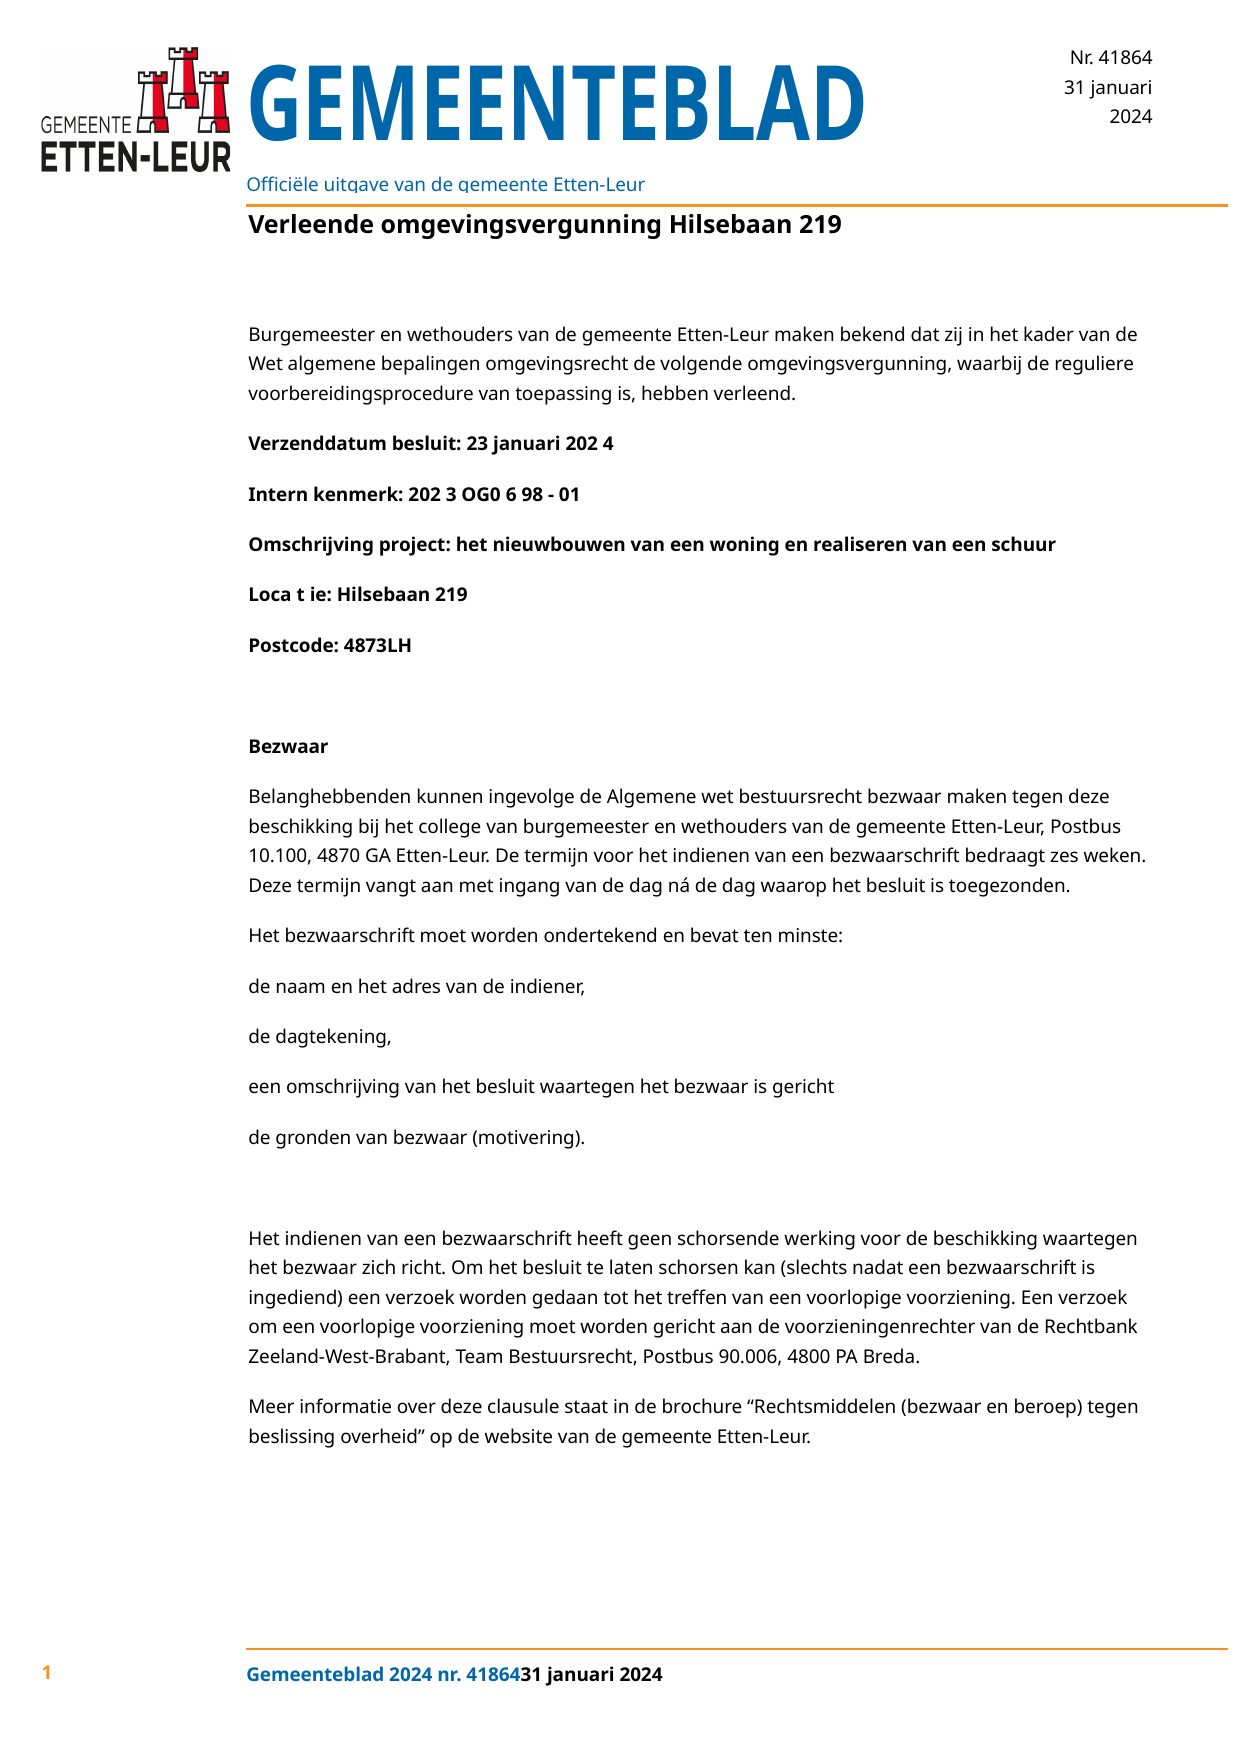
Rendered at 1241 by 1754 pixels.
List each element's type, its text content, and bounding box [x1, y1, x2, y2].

text Loca t ie: Hilsebaan 219 [248, 582, 1152, 607]
text Belanghebbenden kunnen ingevolge de Algemene wet bestuursrecht bezwaar maken tegen deze beschikking bij het college van burgemeester en wethouders van de gemeente Etten-Leur, Postbus 10.100, 4870 GA Etten-Leur. De termijn voor het indienen van een bezwaarschrift bedraagt zes weken. Deze termijn vangt aan met ingang van de dag ná de dag waarop het besluit is toegezonden. [248, 783, 1152, 898]
text Omschrijving project: het nieuwbouwen van een woning en realiseren van een schuur [248, 531, 1152, 557]
text een omschrijving van het besluit waartegen het bezwaar is gericht [248, 1074, 1152, 1099]
text Bezwaar [248, 733, 1152, 758]
text Postcode: 4873LH [248, 632, 1152, 658]
text de gronden van bezwaar (motivering). [248, 1124, 1152, 1150]
text Meer informatie over deze clausule staat in de brochure “Rechtsmiddelen (bezwaar en beroep) tegen beslissing overheid” op de website van de gemeente Etten-Leur. [248, 1394, 1152, 1449]
text de dagtekening, [248, 1023, 1152, 1049]
text Burgemeester en wethouders van de gemeente Etten-Leur maken bekend dat zij in het kader van de Wet algemene bepalingen omgevingsrecht de volgende omgevingsvergunning, waarbij de reguliere voorbereidingsprocedure van toepassing is, hebben verleend. [248, 321, 1152, 406]
text Verzenddatum besluit: 23 januari 202 4 [248, 430, 1152, 456]
text Het bezwaarschrift moet worden ondertekend en bevat ten minste: [248, 922, 1152, 948]
text Het indienen van een bezwaarschrift heeft geen schorsende werking voor de beschikking waartegen het bezwaar zich richt. Om het besluit te laten schorsen kan (slechts nadat een bezwaarschrift is ingediend) een verzoek worden gedaan tot het treffen van een voorlopige voorziening. Een verzoek om een voorlopige voorziening moet worden gericht aan de voorzieningenrechter van de Rechtbank Zeeland-West-Brabant, Team Bestuursrecht, Postbus 90.006, 4800 PA Breda. [248, 1225, 1152, 1369]
text Intern kenmerk: 202 3 OG0 6 98 - 01 [248, 481, 1152, 506]
text Verleende omgevingsvergunning Hilsebaan 219 [248, 207, 1152, 241]
picture [41, 47, 231, 172]
text de naam en het adres van de indiener, [248, 973, 1152, 998]
